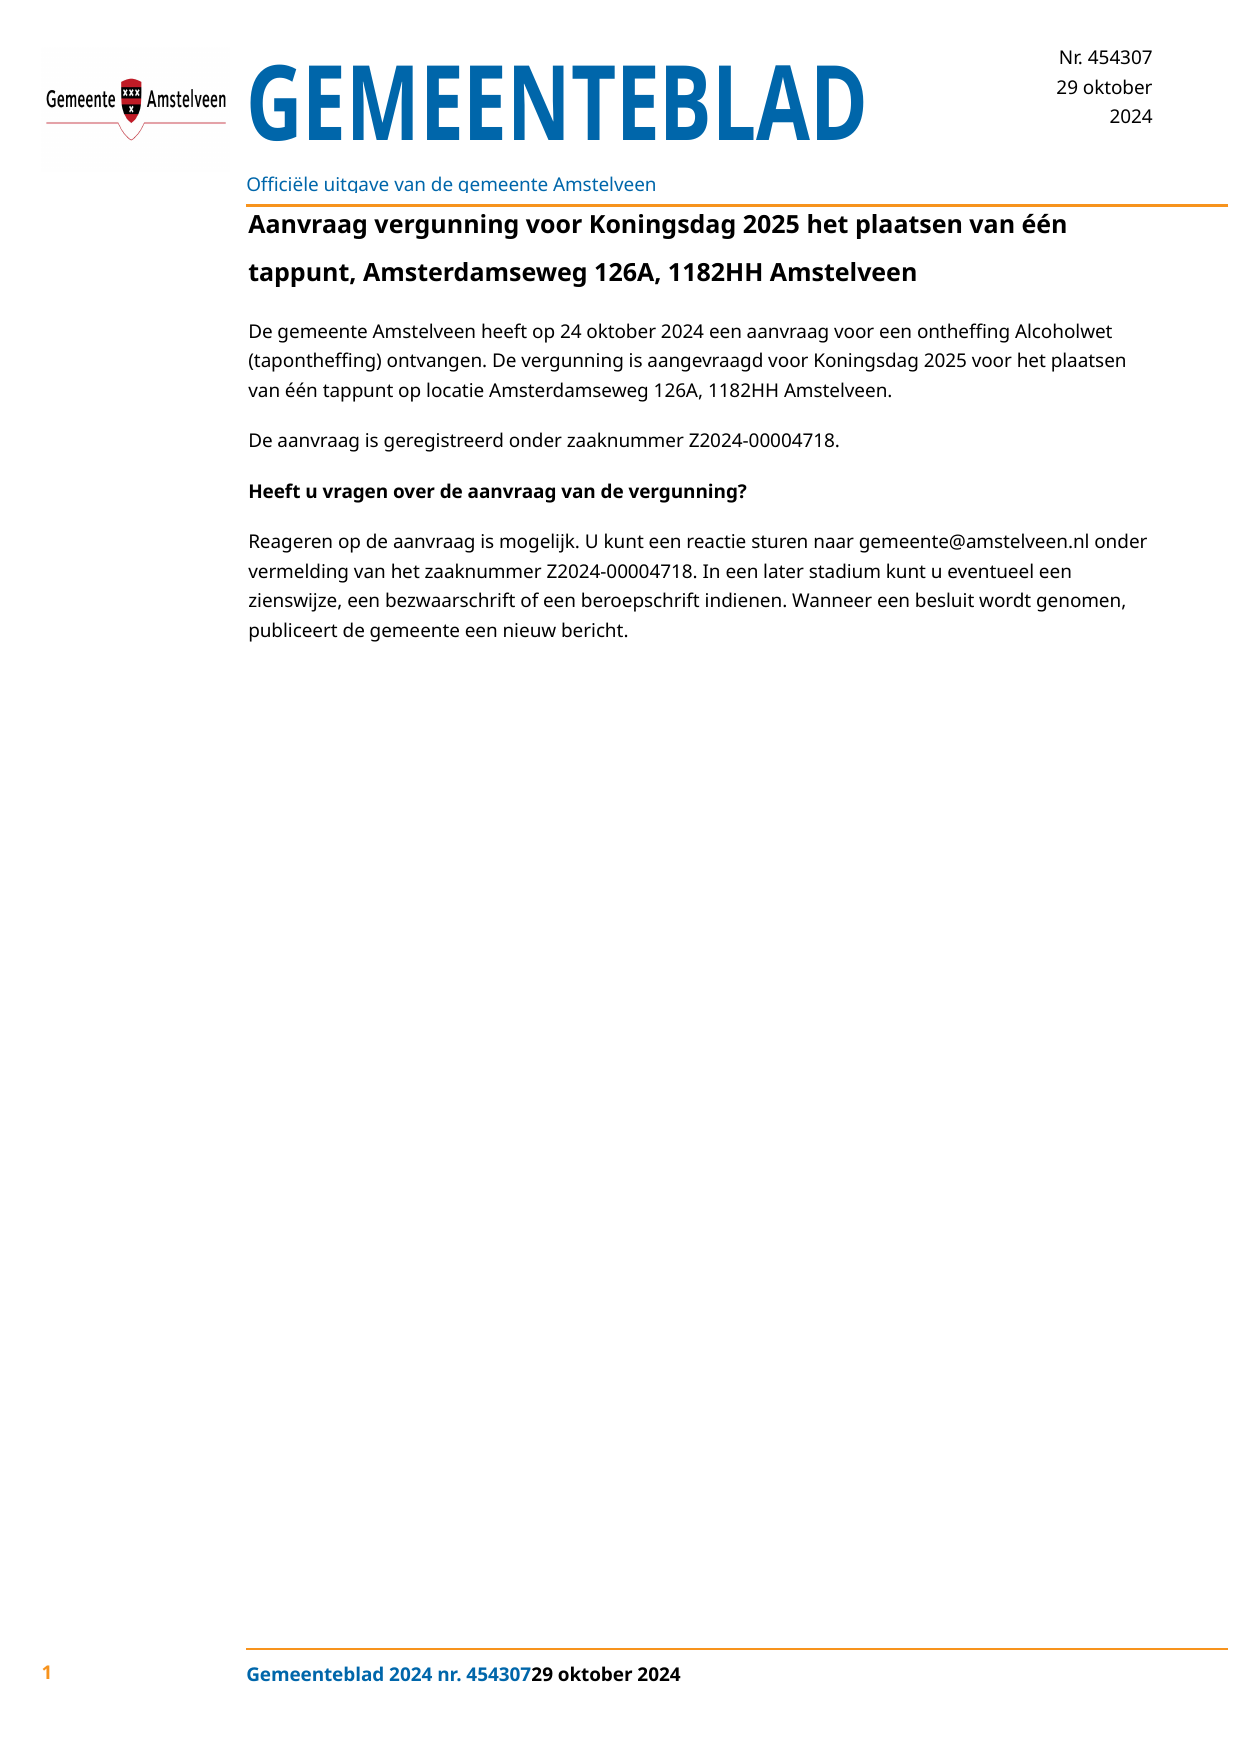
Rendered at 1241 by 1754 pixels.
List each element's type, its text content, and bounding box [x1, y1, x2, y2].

picture [41, 47, 231, 172]
text De gemeente Amstelveen heeft op 24 oktober 2024 een aanvraag voor een ontheffing Alcoholwet (tapontheffing) ontvangen. De vergunning is aangevraagd voor Koningsdag 2025 voor het plaatsen van één tappunt op locatie Amsterdamseweg 126A, 1182HH Amstelveen. [248, 318, 1152, 403]
text Heeft u vragen over de aanvraag van de vergunning? [248, 478, 1152, 504]
text De aanvraag is geregistreerd onder zaaknummer Z2024-00004718. [248, 427, 1152, 453]
text Aanvraag vergunning voor Koningsdag 2025 het plaatsen van één tappunt, Amsterdamseweg 126A, 1182HH Amstelveen [248, 207, 1152, 288]
text Reageren op de aanvraag is mogelijk. U kunt een reactie sturen naar gemeente@amstelveen.nl onder vermelding van het zaaknummer Z2024-00004718. In een later stadium kunt u eventueel een zienswijze, een bezwaarschrift of een beroepschrift indienen. Wanneer een besluit wordt genomen, publiceert de gemeente een nieuw bericht. [248, 528, 1152, 643]
